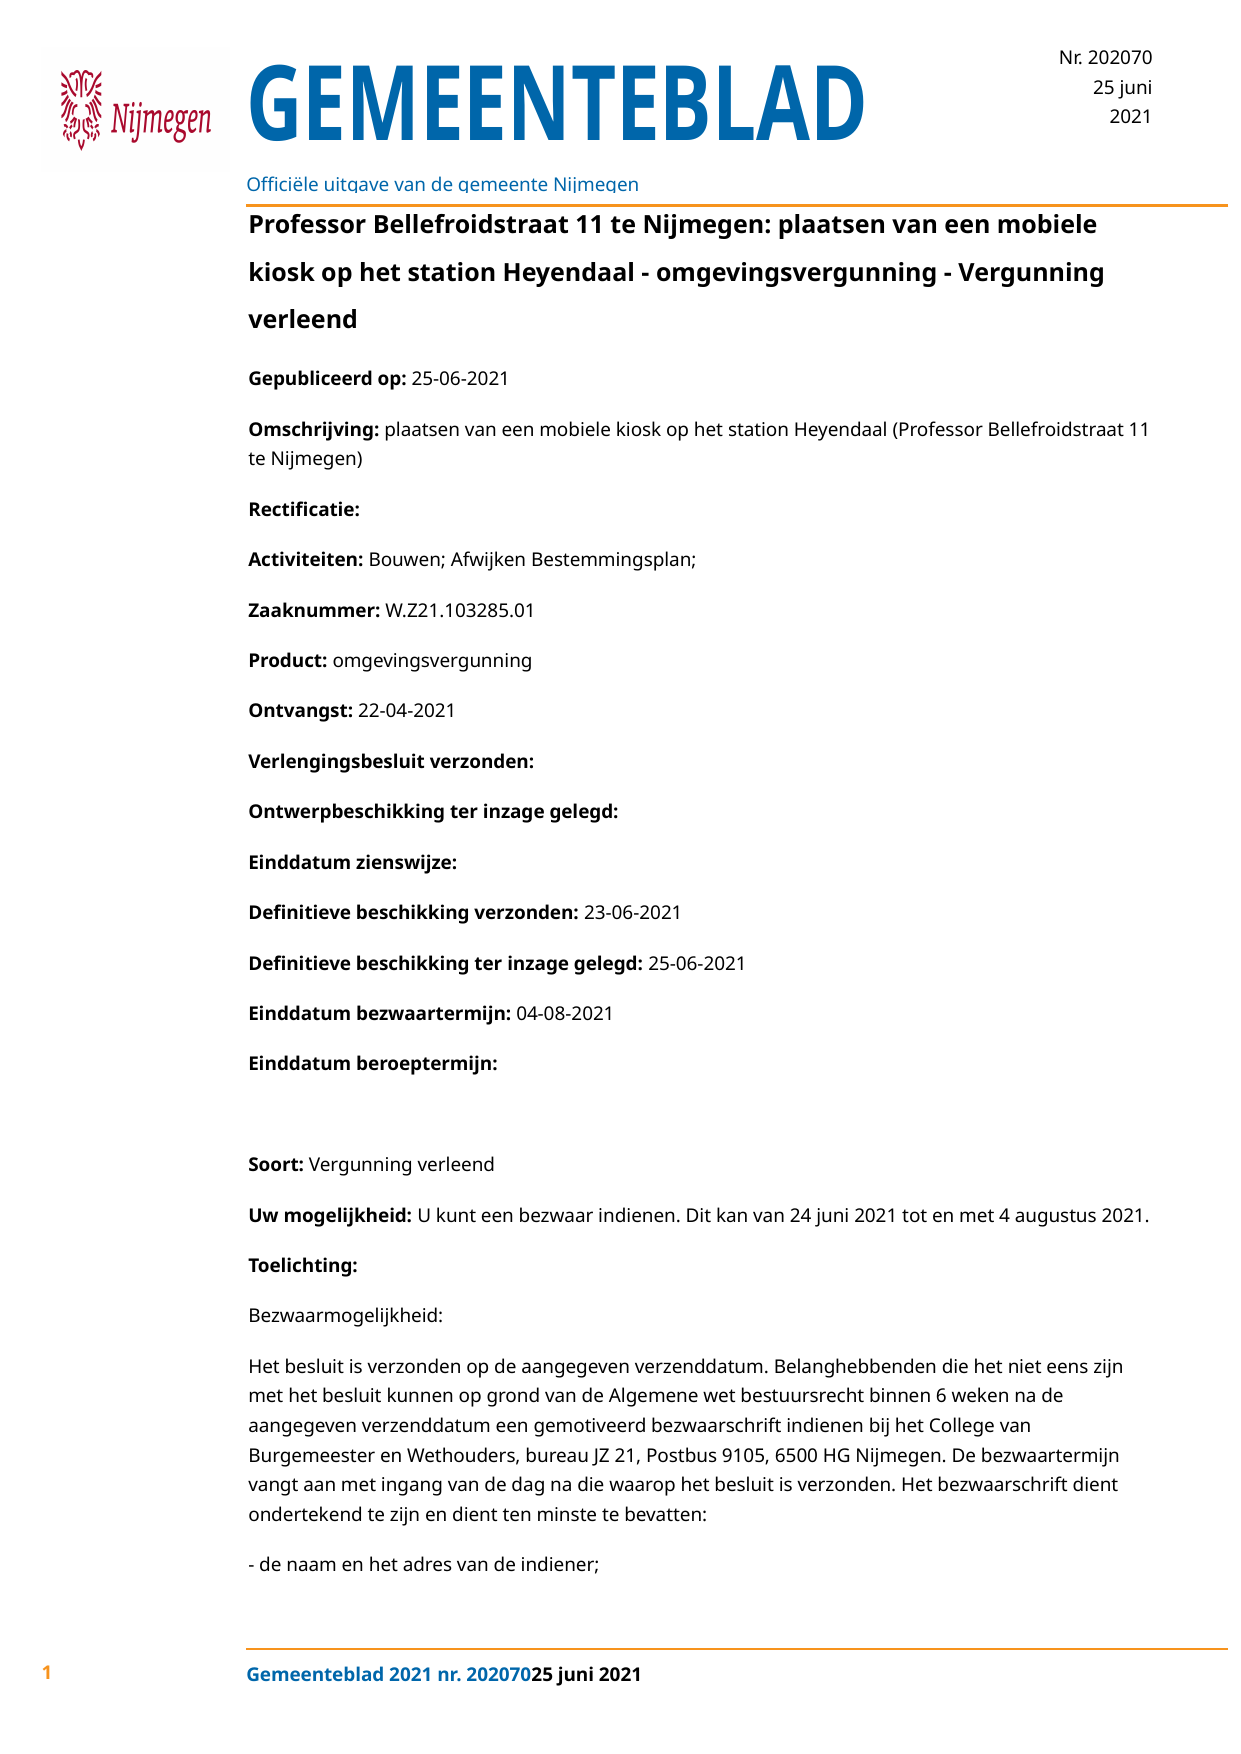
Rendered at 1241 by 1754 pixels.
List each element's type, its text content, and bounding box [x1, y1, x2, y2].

text Activiteiten: Bouwen; Afwijken Bestemmingsplan; [248, 546, 1152, 572]
text Omschrijving: plaatsen van een mobiele kiosk op het station Heyendaal (Professor Bellefroidstraat 11 te Nijmegen) [248, 416, 1152, 471]
text Verlengingsbesluit verzonden: [248, 748, 1152, 774]
text Product: omgevingsvergunning [248, 647, 1152, 673]
text - de naam en het adres van de indiener; [248, 1551, 1152, 1577]
text Ontvangst: 22-04-2021 [248, 698, 1152, 723]
text Het besluit is verzonden op de aangegeven verzenddatum. Belanghebbenden die het niet eens zijn met het besluit kunnen op grond van de Algemene wet bestuursrecht binnen 6 weken na de aangegeven verzenddatum een gemotiveerd bezwaarschrift indienen bij het College van Burgemeester en Wethouders, bureau JZ 21, Postbus 9105, 6500 HG Nijmegen. De bezwaartermijn vangt aan met ingang van de dag na die waarop het besluit is verzonden. Het bezwaarschrift dient ondertekend te zijn en dient ten minste te bevatten: [248, 1353, 1152, 1527]
text Uw mogelijkheid: U kunt een bezwaar indienen. Dit kan van 24 juni 2021 tot en met 4 augustus 2021. [248, 1202, 1152, 1227]
text Definitieve beschikking ter inzage gelegd: 25-06-2021 [248, 950, 1152, 975]
text Definitieve beschikking verzonden: 23-06-2021 [248, 899, 1152, 925]
picture [41, 47, 231, 172]
text Professor Bellefroidstraat 11 te Nijmegen: plaatsen van een mobiele kiosk op het station Heyendaal - omgevingsvergunning - Vergunning verleend [248, 207, 1152, 336]
text Ontwerpbeschikking ter inzage gelegd: [248, 798, 1152, 824]
text Zaaknummer: W.Z21.103285.01 [248, 597, 1152, 622]
text Rectificatie: [248, 496, 1152, 522]
text Einddatum zienswijze: [248, 849, 1152, 874]
text Soort: Vergunning verleend [248, 1151, 1152, 1177]
text Gepubliceerd op: 25-06-2021 [248, 366, 1152, 391]
text Bezwaarmogelijkheid: [248, 1303, 1152, 1328]
text Toelichting: [248, 1252, 1152, 1278]
text Einddatum beroeptermijn: [248, 1051, 1152, 1076]
text Einddatum bezwaartermijn: 04-08-2021 [248, 1000, 1152, 1026]
